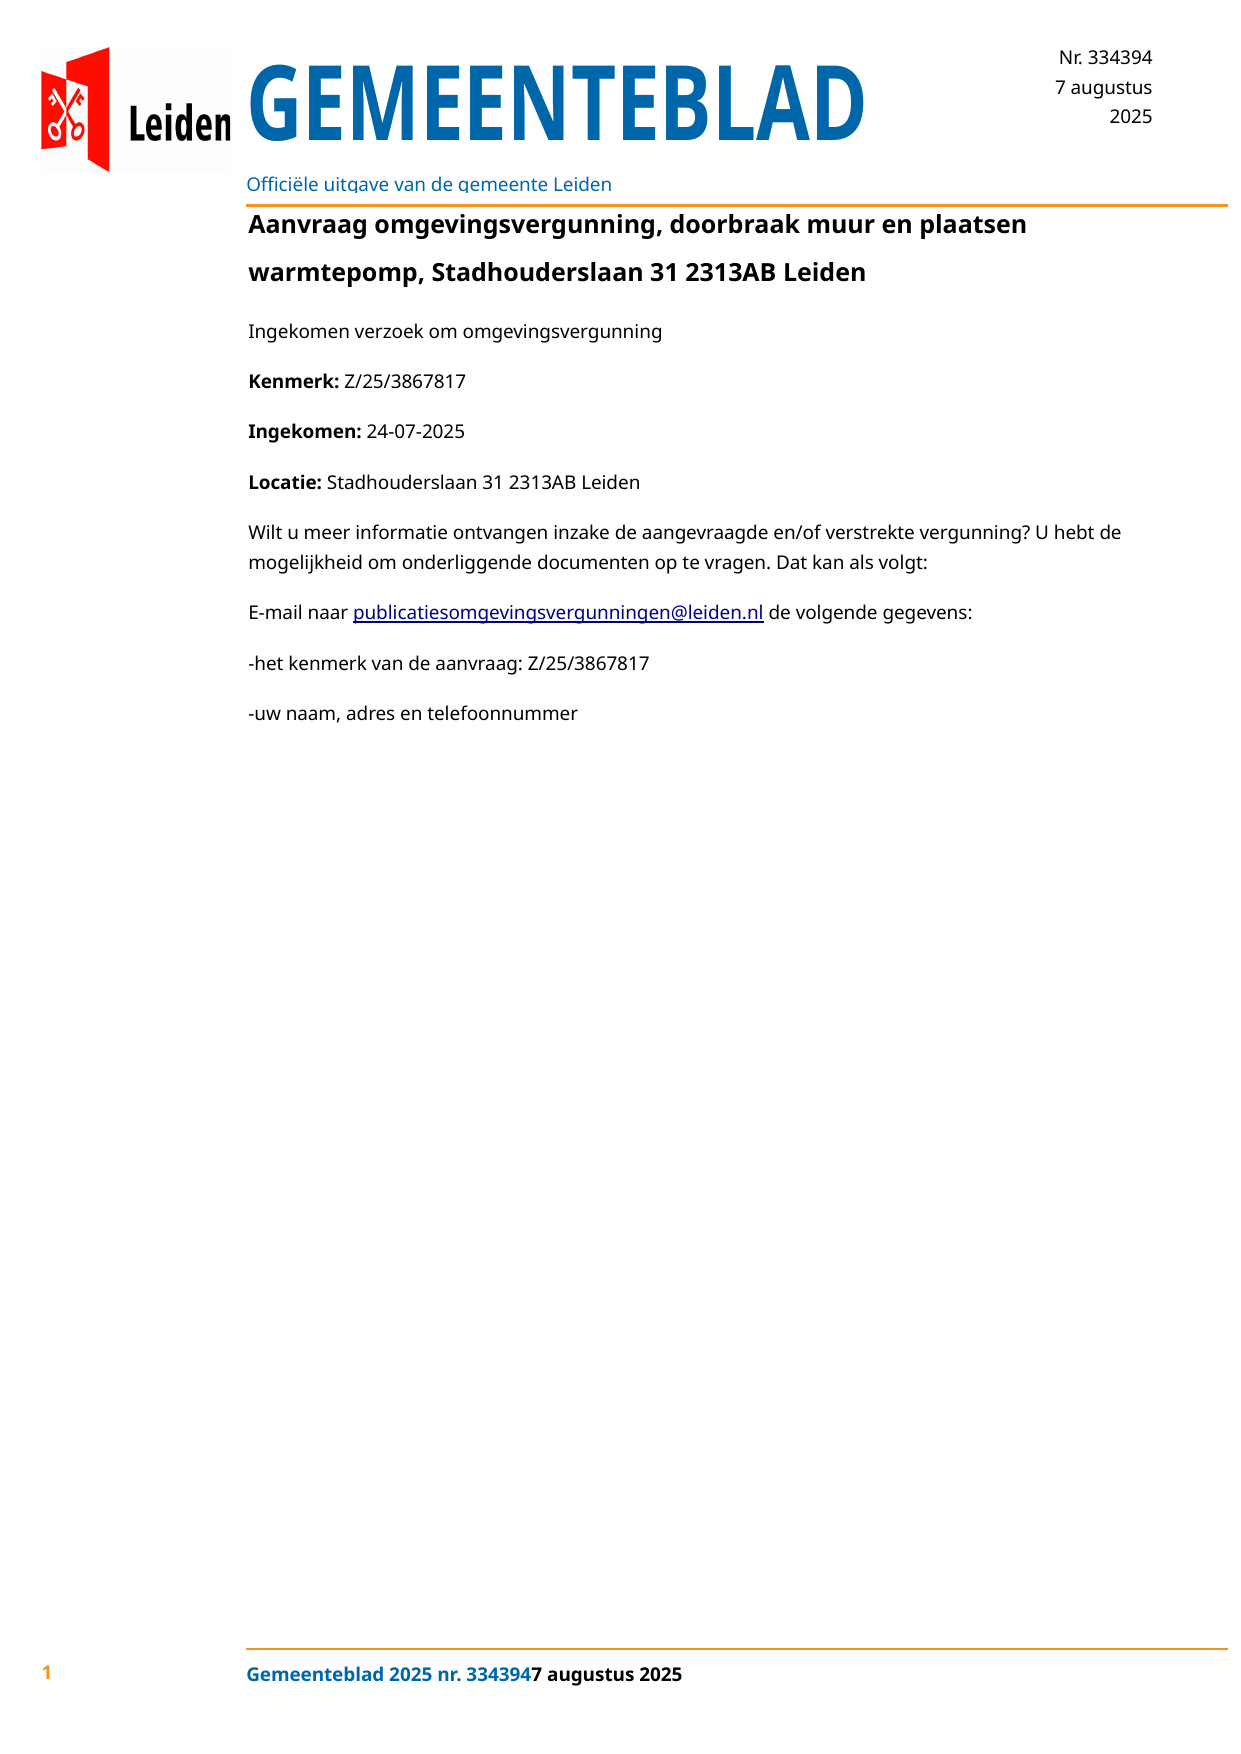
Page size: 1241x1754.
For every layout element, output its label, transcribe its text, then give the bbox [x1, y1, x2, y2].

text -uw naam, adres en telefoonnummer [248, 700, 1152, 726]
text Aanvraag omgevingsvergunning, doorbraak muur en plaatsen warmtepomp, Stadhouderslaan 31 2313AB Leiden [248, 207, 1152, 288]
text E-mail naar publicatiesomgevingsvergunningen@leiden.nl de volgende gegevens: [248, 599, 1152, 625]
text -het kenmerk van de aanvraag: Z/25/3867817 [248, 650, 1152, 676]
text Kenmerk: Z/25/3867817 [248, 368, 1152, 394]
text Locatie: Stadhouderslaan 31 2313AB Leiden [248, 469, 1152, 495]
text Wilt u meer informatie ontvangen inzake de aangevraagde en/of verstrekte vergunning? U hebt de mogelijkheid om onderliggende documenten op te vragen. Dat kan als volgt: [248, 519, 1152, 575]
text Ingekomen: 24-07-2025 [248, 419, 1152, 444]
picture [41, 47, 231, 172]
text Ingekomen verzoek om omgevingsvergunning [248, 318, 1152, 344]
